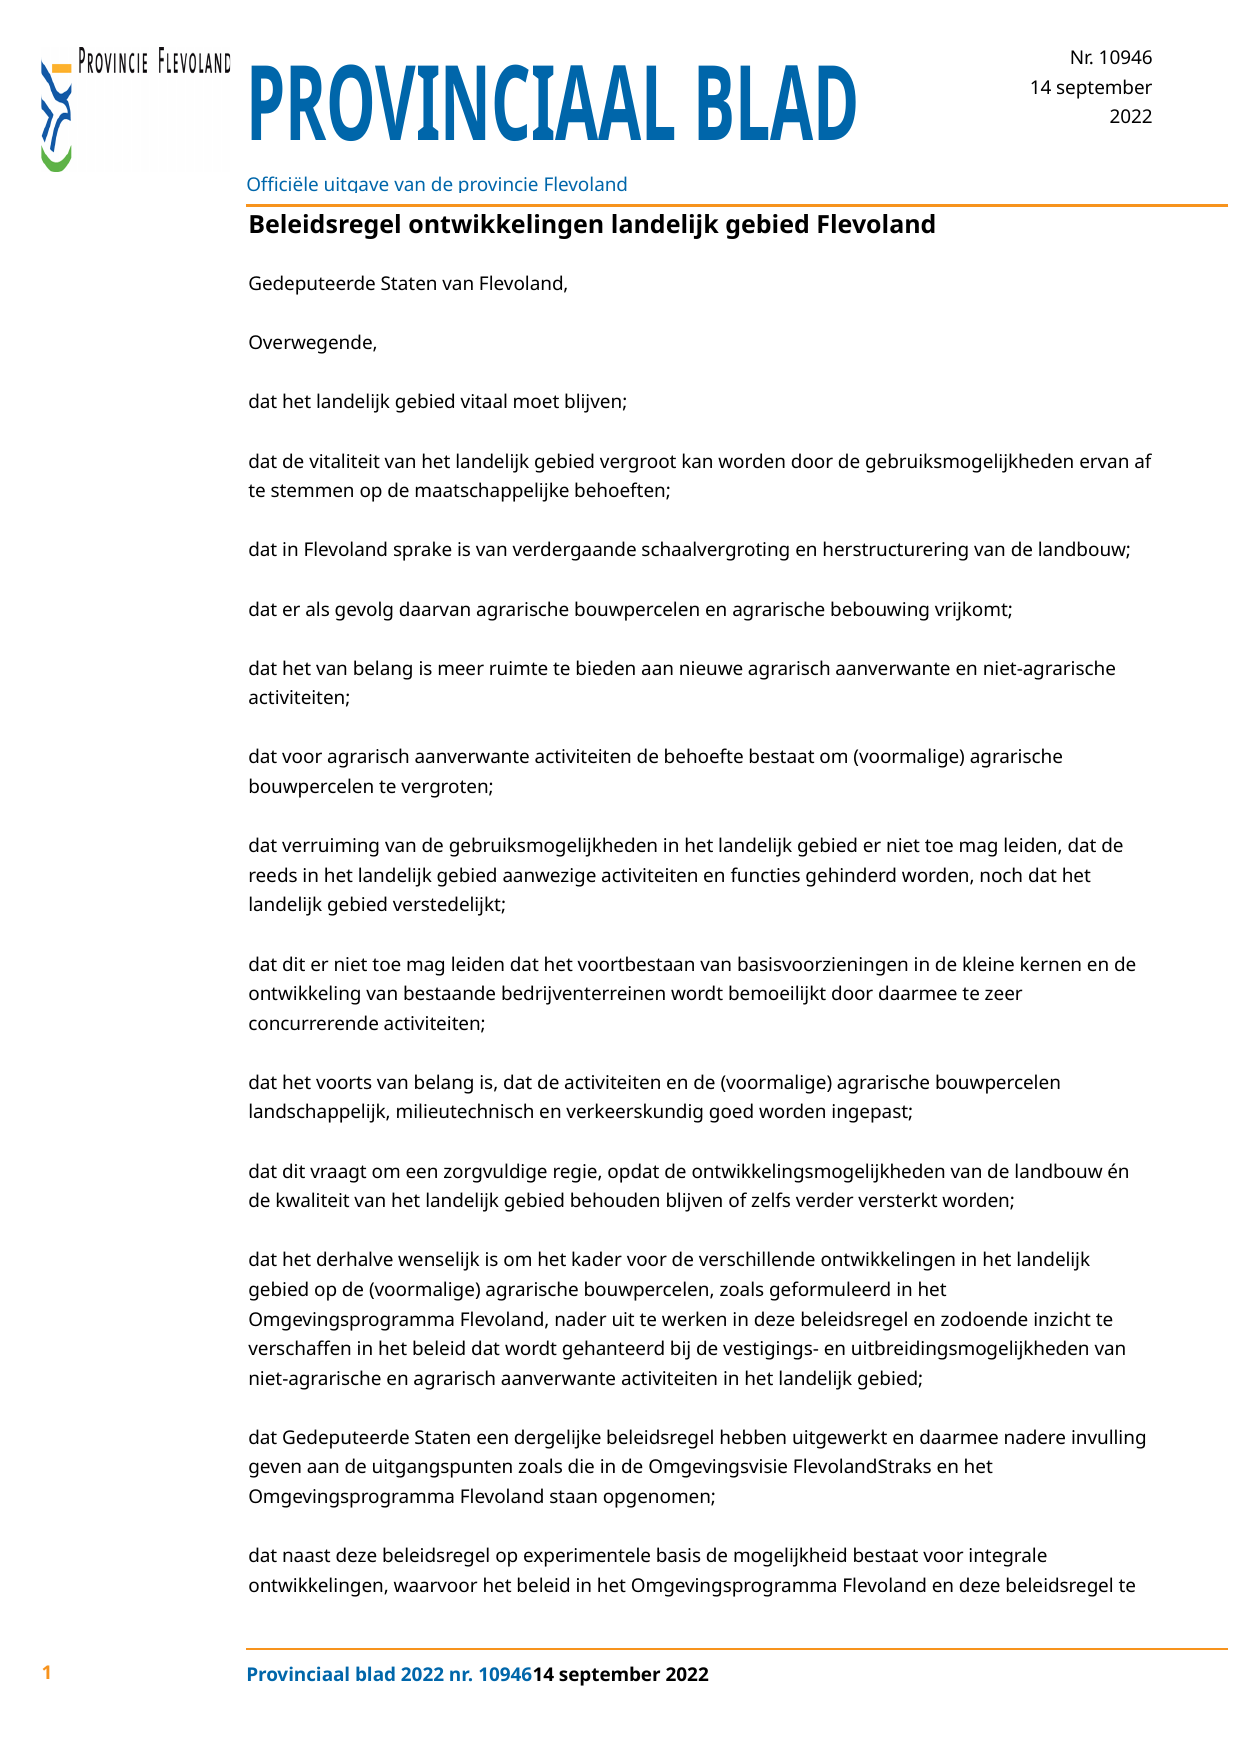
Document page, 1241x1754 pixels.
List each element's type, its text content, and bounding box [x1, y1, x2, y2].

text Overwegende, [248, 329, 1152, 355]
text dat verruiming van de gebruiksmogelijkheden in het landelijk gebied er niet toe mag leiden, dat de reeds in het landelijk gebied aanwezige activiteiten en functies gehinderd worden, noch dat het landelijk gebied verstedelijkt; [248, 832, 1152, 917]
text dat het derhalve wenselijk is om het kader voor de verschillende ontwikkelingen in het landelijk gebied op de (voormalige) agrarische bouwpercelen, zoals geformuleerd in het Omgevingsprogramma Flevoland, nader uit te werken in deze beleidsregel en zodoende inzicht te verschaffen in het beleid dat wordt gehanteerd bij de vestigings- en uitbreidingsmogelijkheden van niet-agrarische en agrarisch aanverwante activiteiten in het landelijk gebied; [248, 1247, 1152, 1391]
text dat dit er niet toe mag leiden dat het voortbestaan van basisvoorzieningen in de kleine kernen en de ontwikkeling van bestaande bedrijventerreinen wordt bemoeilijkt door daarmee te zeer concurrerende activiteiten; [248, 951, 1152, 1036]
text dat het van belang is meer ruimte te bieden aan nieuwe agrarisch aanverwante en niet-agrarische activiteiten; [248, 655, 1152, 710]
text Gedeputeerde Staten van Flevoland, [248, 270, 1152, 296]
text dat dit vraagt om een zorgvuldige regie, opdat de ontwikkelingsmogelijkheden van de landbouw én de kwaliteit van het landelijk gebied behouden blijven of zelfs verder versterkt worden; [248, 1158, 1152, 1213]
text Beleidsregel ontwikkelingen landelijk gebied Flevoland [248, 207, 1152, 241]
text dat Gedeputeerde Staten een dergelijke beleidsregel hebben uitgewerkt en daarmee nadere invulling geven aan de uitgangspunten zoals die in de Omgevingsvisie FlevolandStraks en het Omgevingsprogramma Flevoland staan opgenomen; [248, 1424, 1152, 1509]
text dat in Flevoland sprake is van verdergaande schaalvergroting en herstructurering van de landbouw; [248, 537, 1152, 562]
text dat het landelijk gebied vitaal moet blijven; [248, 389, 1152, 414]
text dat de vitaliteit van het landelijk gebied vergroot kan worden door de gebruiksmogelijkheden ervan af te stemmen op de maatschappelijke behoeften; [248, 448, 1152, 503]
text dat er als gevolg daarvan agrarische bouwpercelen en agrarische bebouwing vrijkomt; [248, 596, 1152, 621]
text dat voor agrarisch aanverwante activiteiten de behoefte bestaat om (voormalige) agrarische bouwpercelen te vergroten; [248, 744, 1152, 799]
text dat naast deze beleidsregel op experimentele basis de mogelijkheid bestaat voor integrale ontwikkelingen, waarvoor het beleid in het Omgevingsprogramma Flevoland en deze beleidsregel te [248, 1542, 1152, 1598]
picture [41, 47, 231, 172]
text dat het voorts van belang is, dat de activiteiten en de (voormalige) agrarische bouwpercelen landschappelijk, milieutechnisch en verkeerskundig goed worden ingepast; [248, 1069, 1152, 1124]
